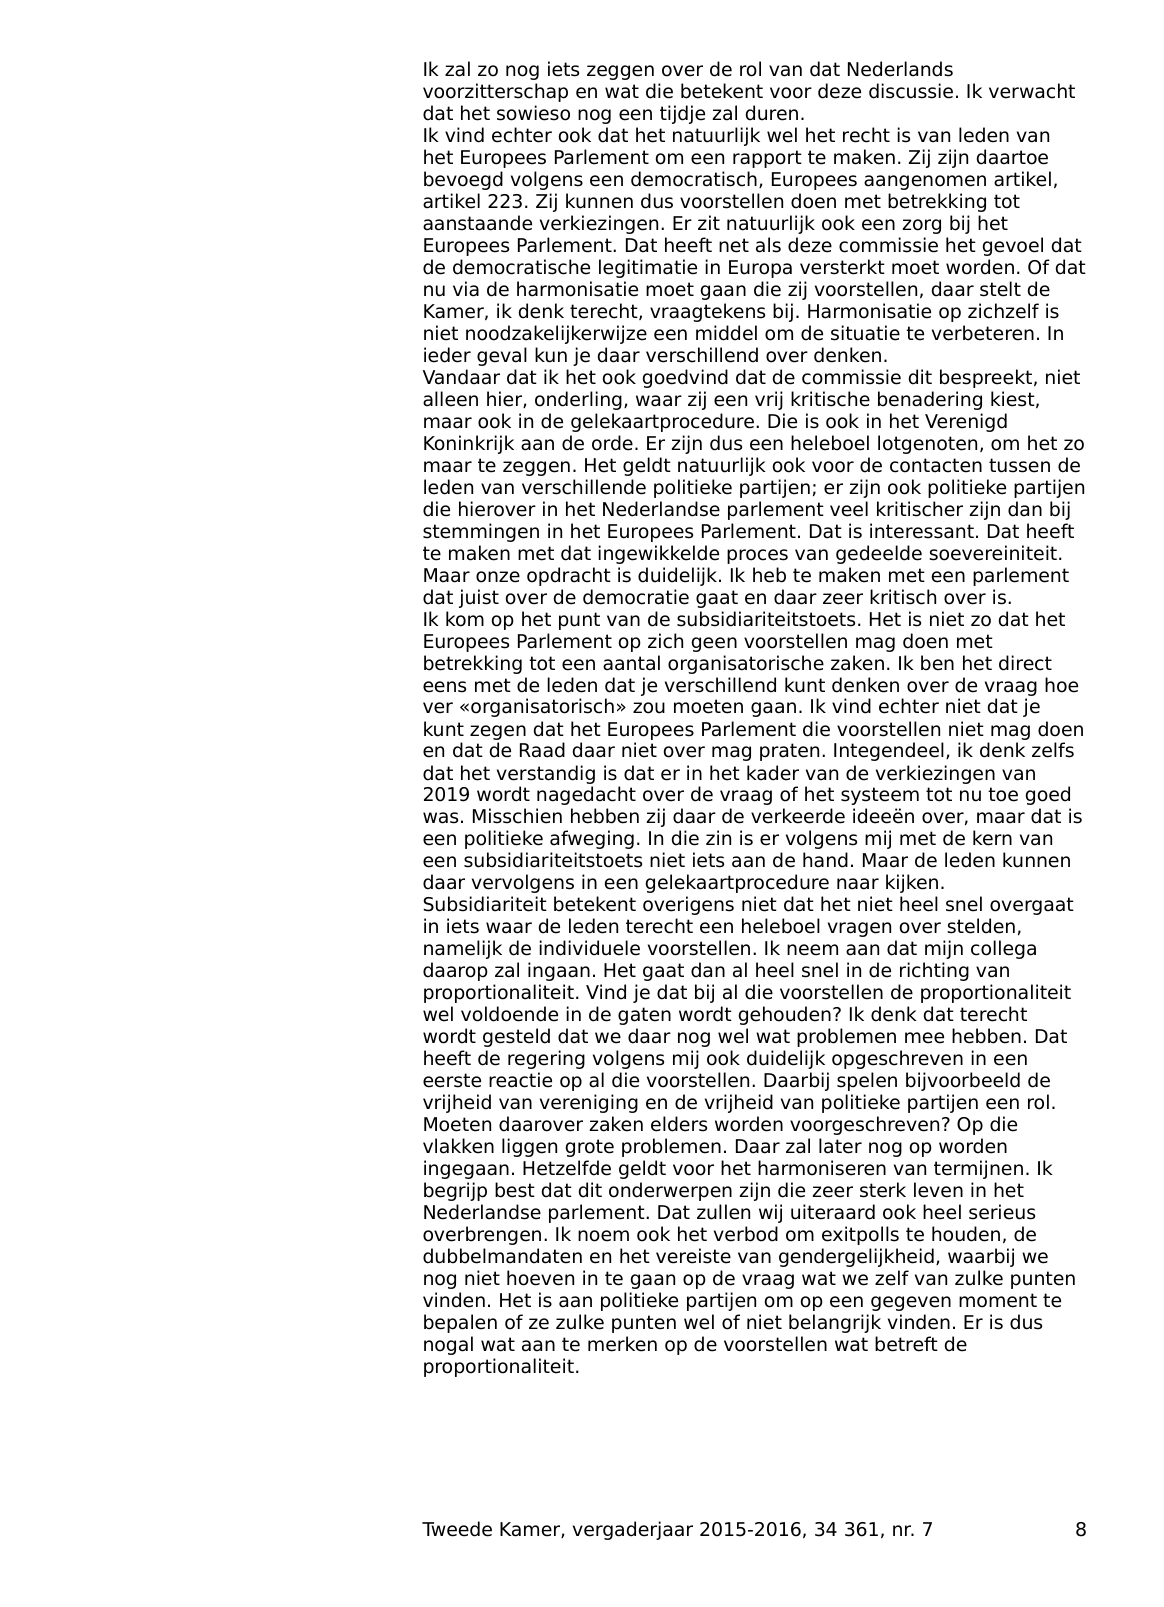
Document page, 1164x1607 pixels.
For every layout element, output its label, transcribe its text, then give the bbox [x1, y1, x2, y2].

text Subsidiariteit betekent overigens niet dat het niet heel snel overgaat in iets waar de leden terecht een heleboel vragen over stelden, namelijk de individuele voorstellen. Ik neem aan dat mijn collega daarop zal ingaan. Het gaat dan al heel snel in de richting van proportionaliteit. Vind je dat bij al die voorstellen de proportionaliteit wel voldoende in de gaten wordt gehouden? Ik denk dat terecht wordt gesteld dat we daar nog wel wat problemen mee hebben. Dat heeft de regering volgens mij ook duidelijk opgeschreven in een eerste reactie op al die voorstellen. Daarbij spelen bijvoorbeeld de vrijheid van vereniging en de vrijheid van politieke partijen een rol. Moeten daarover zaken elders worden voorgeschreven? Op die vlakken liggen grote problemen. Daar zal later nog op worden ingegaan. Hetzelfde geldt voor het harmoniseren van termijnen. Ik begrijp best dat dit onderwerpen zijn die zeer sterk leven in het Nederlandse parlement. Dat zullen wij uiteraard ook heel serieus overbrengen. Ik noem ook het verbod om exitpolls te houden, de dubbelmandaten en het vereiste van gendergelijkheid, waarbij we nog niet hoeven in te gaan op de vraag wat we zelf van zulke punten vinden. Het is aan politieke partijen om op een gegeven moment te bepalen of ze zulke punten wel of niet belangrijk vinden. Er is dus nogal wat aan te merken op de voorstellen wat betreft de proportionaliteit. [422, 894, 1087, 1378]
text Ik kom op het punt van de subsidiariteitstoets. Het is niet zo dat het Europees Parlement op zich geen voorstellen mag doen met betrekking tot een aantal organisatorische zaken. Ik ben het direct eens met de leden dat je verschillend kunt denken over de vraag hoe ver «organisatorisch» zou moeten gaan. Ik vind echter niet dat je kunt zegen dat het Europees Parlement die voorstellen niet mag doen en dat de Raad daar niet over mag praten. Integendeel, ik denk zelfs dat het verstandig is dat er in het kader van de verkiezingen van 2019 wordt nagedacht over de vraag of het systeem tot nu toe goed was. Misschien hebben zij daar de verkeerde ideeën over, maar dat is een politieke afweging. In die zin is er volgens mij met de kern van een subsidiariteitstoets niet iets aan de hand. Maar de leden kunnen daar vervolgens in een gelekaartprocedure naar kijken. [422, 608, 1087, 894]
text Vandaar dat ik het ook goedvind dat de commissie dit bespreekt, niet alleen hier, onderling, waar zij een vrij kritische benadering kiest, maar ook in de gelekaartprocedure. Die is ook in het Verenigd Koninkrijk aan de orde. Er zijn dus een heleboel lotgenoten, om het zo maar te zeggen. Het geldt natuurlijk ook voor de contacten tussen de leden van verschillende politieke partijen; er zijn ook politieke partijen die hierover in het Nederlandse parlement veel kritischer zijn dan bij stemmingen in het Europees Parlement. Dat is interessant. Dat heeft te maken met dat ingewikkelde proces van gedeelde soevereiniteit. Maar onze opdracht is duidelijk. Ik heb te maken met een parlement dat juist over de democratie gaat en daar zeer kritisch over is. [422, 367, 1087, 608]
text Ik zal zo nog iets zeggen over de rol van dat Nederlands voorzitterschap en wat die betekent voor deze discussie. Ik verwacht dat het sowieso nog een tijdje zal duren. [422, 59, 1087, 125]
text Ik vind echter ook dat het natuurlijk wel het recht is van leden van het Europees Parlement om een rapport te maken. Zij zijn daartoe bevoegd volgens een democratisch, Europees aangenomen artikel, artikel 223. Zij kunnen dus voorstellen doen met betrekking tot aanstaande verkiezingen. Er zit natuurlijk ook een zorg bij het Europees Parlement. Dat heeft net als deze commissie het gevoel dat de democratische legitimatie in Europa versterkt moet worden. Of dat nu via de harmonisatie moet gaan die zij voorstellen, daar stelt de Kamer, ik denk terecht, vraagtekens bij. Harmonisatie op zichzelf is niet noodzakelijkerwijze een middel om de situatie te verbeteren. In ieder geval kun je daar verschillend over denken. [422, 125, 1087, 367]
